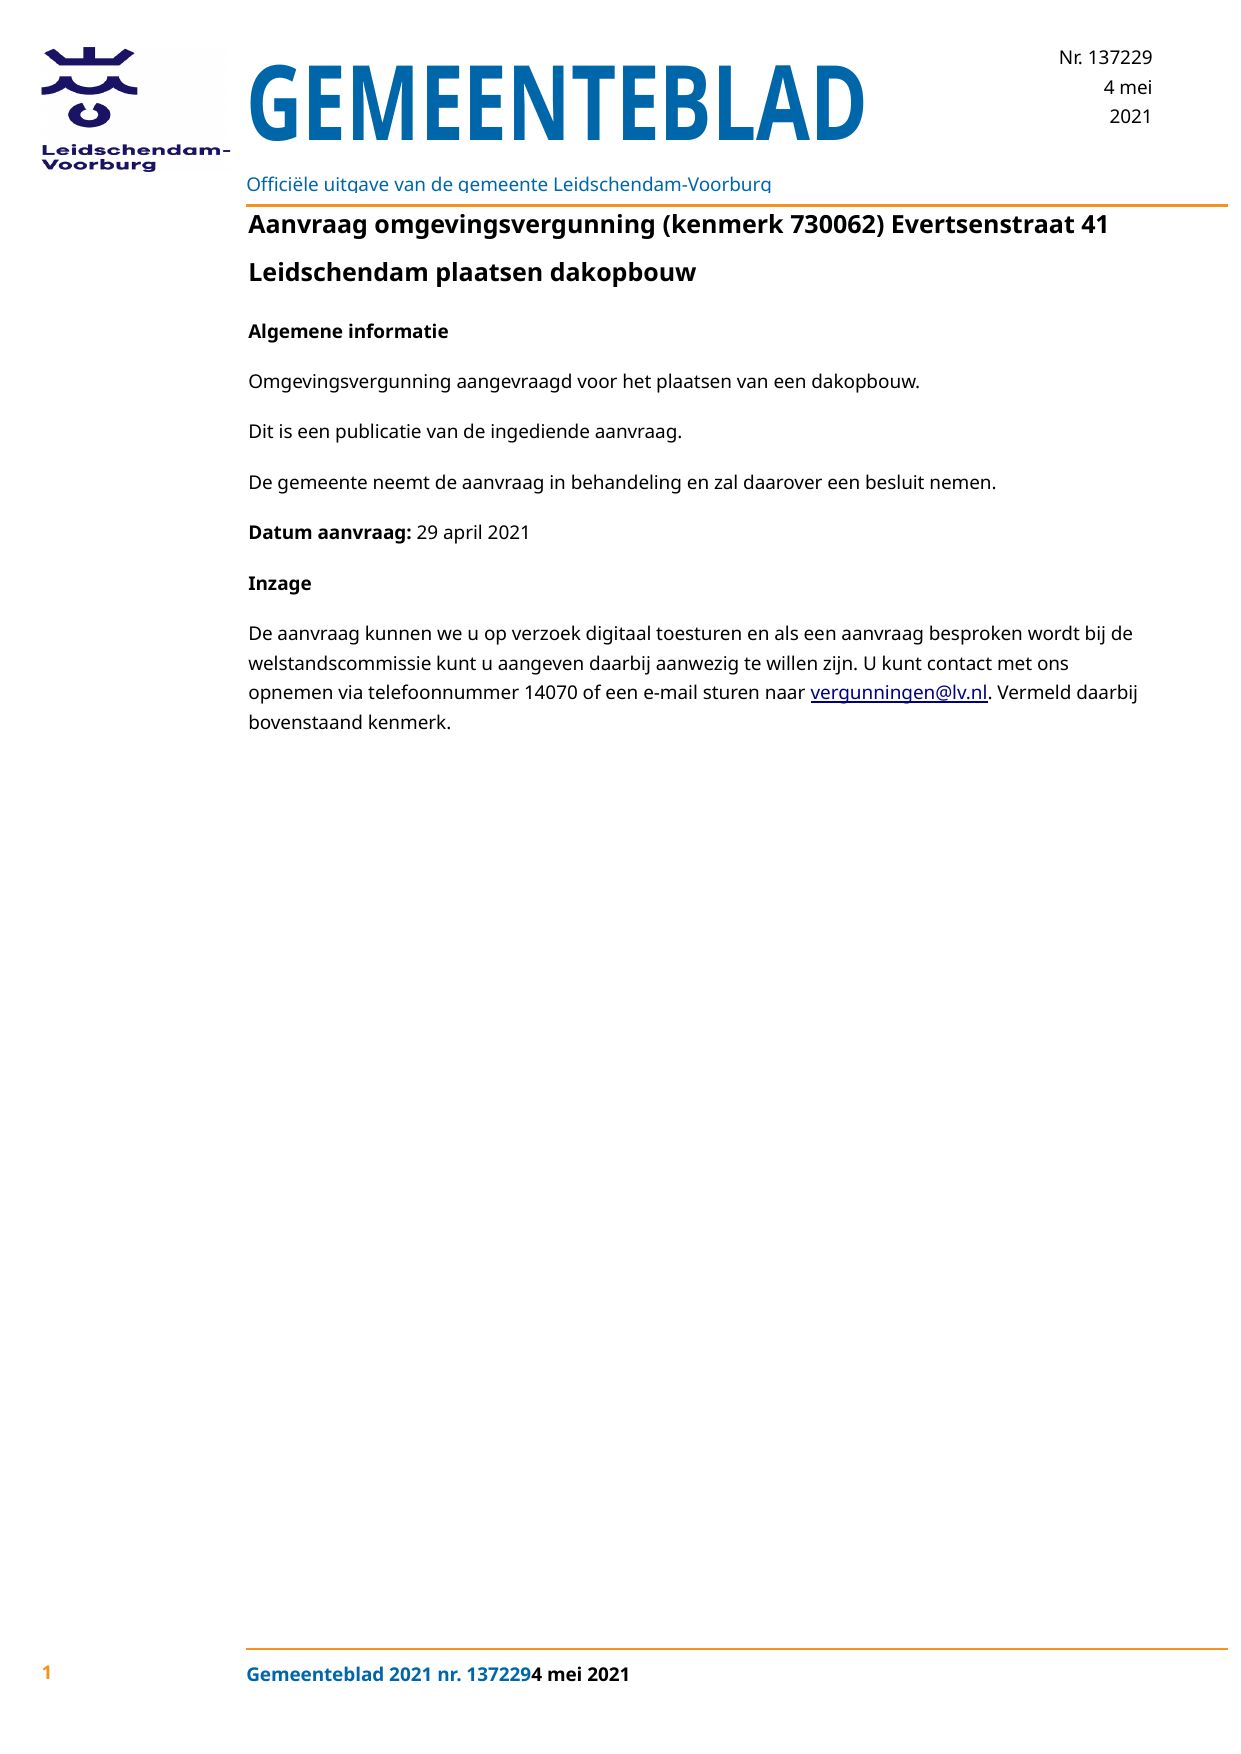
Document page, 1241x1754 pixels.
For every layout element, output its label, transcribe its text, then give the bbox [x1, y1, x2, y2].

text Algemene informatie [248, 318, 1152, 344]
picture [41, 47, 231, 172]
text Aanvraag omgevingsvergunning (kenmerk 730062) Evertsenstraat 41 Leidschendam plaatsen dakopbouw [248, 207, 1152, 288]
text Inzage [248, 570, 1152, 596]
text De aanvraag kunnen we u op verzoek digitaal toesturen en als een aanvraag besproken wordt bij de welstandscommissie kunt u aangeven daarbij aanwezig te willen zijn. U kunt contact met ons opnemen via telefoonnummer 14070 of een e-mail sturen naar vergunningen@lv.nl. Vermeld daarbij bovenstaand kenmerk. [248, 620, 1152, 735]
text Dit is een publicatie van de ingediende aanvraag. [248, 419, 1152, 444]
text De gemeente neemt de aanvraag in behandeling en zal daarover een besluit nemen. [248, 469, 1152, 495]
text Omgevingsvergunning aangevraagd voor het plaatsen van een dakopbouw. [248, 368, 1152, 394]
text Datum aanvraag: 29 april 2021 [248, 519, 1152, 545]
